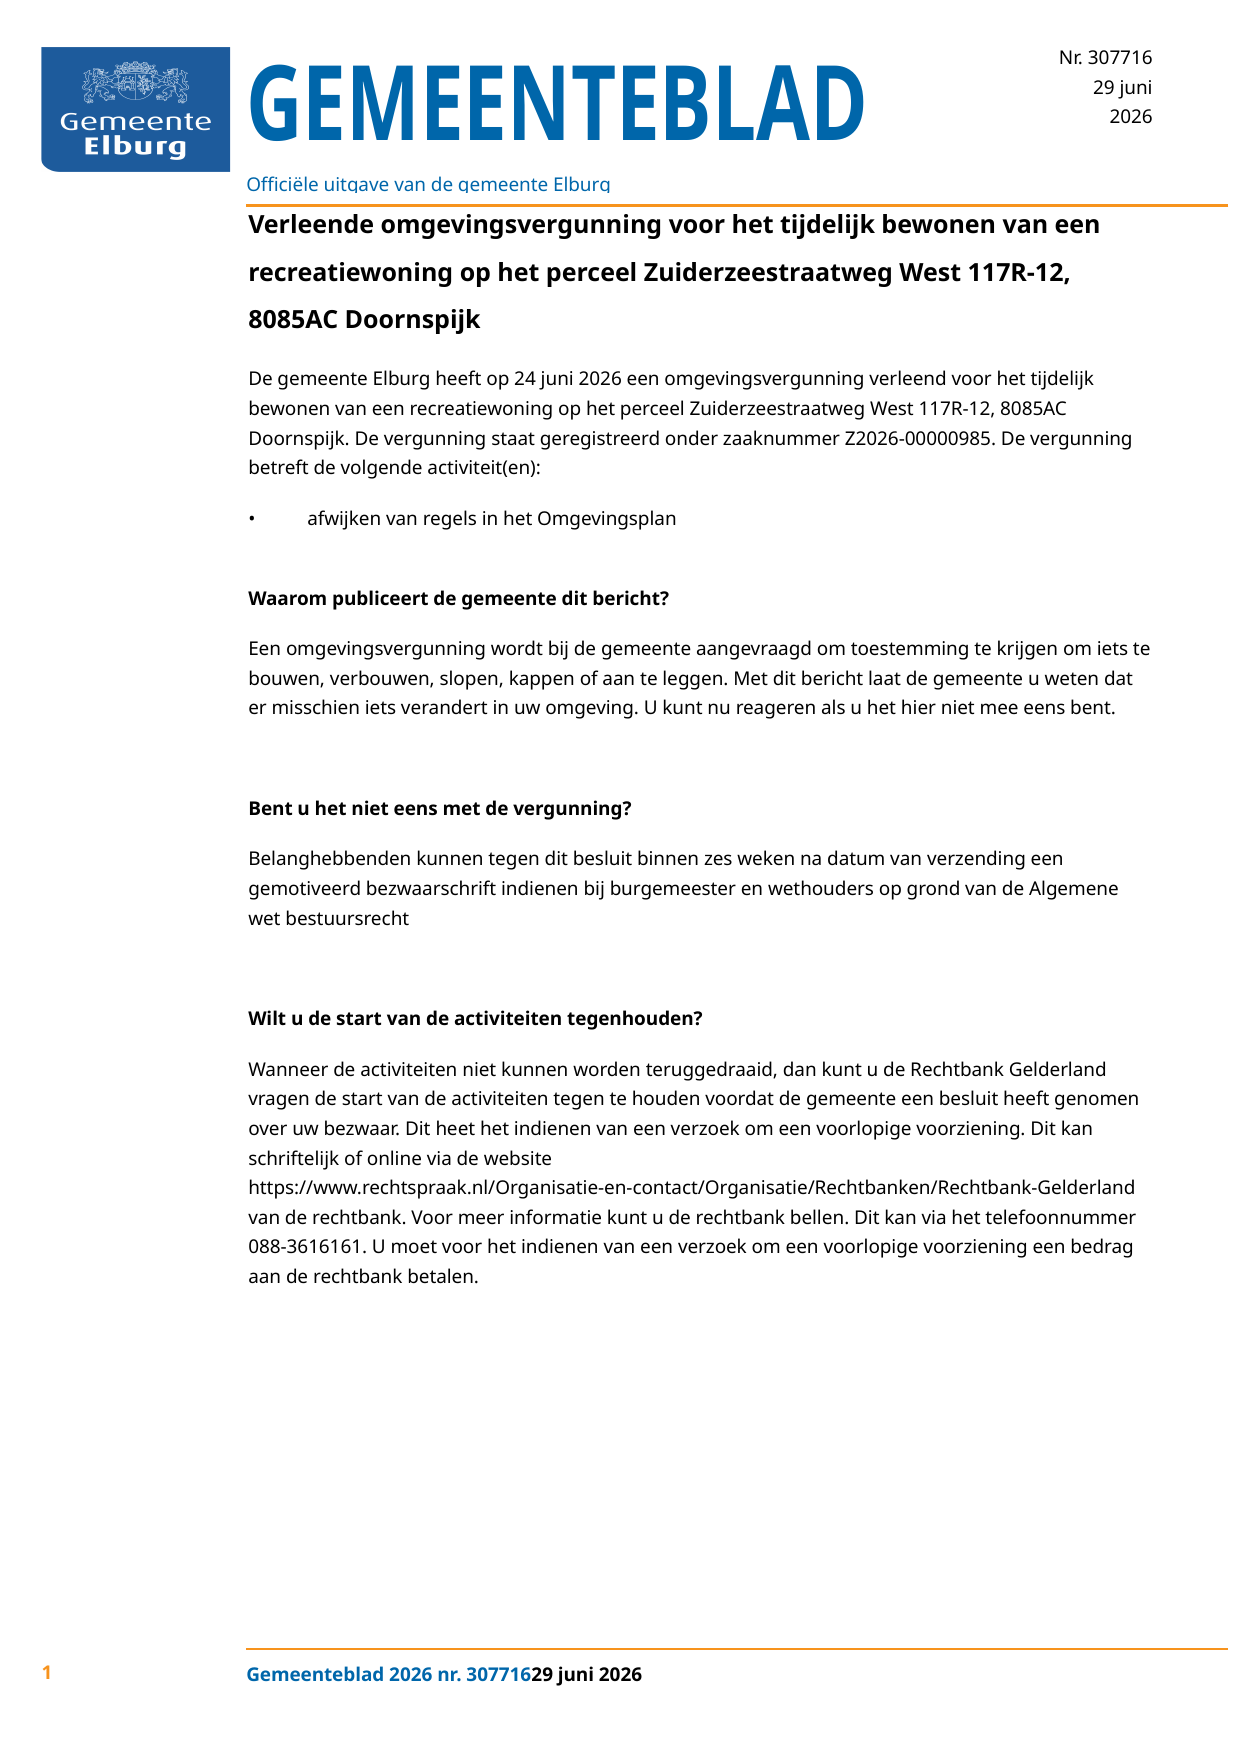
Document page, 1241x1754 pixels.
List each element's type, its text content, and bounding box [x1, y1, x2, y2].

text Wanneer de activiteiten niet kunnen worden teruggedraaid, dan kunt u de Rechtbank Gelderland vragen de start van de activiteiten tegen te houden voordat de gemeente een besluit heeft genomen over uw bezwaar. Dit heet het indienen van een verzoek om een voorlopige voorziening. Dit kan schriftelijk of online via de website https://www.rechtspraak.nl/Organisatie-en-contact/Organisatie/Rechtbanken/Rechtbank-Gelderland van de rechtbank. Voor meer informatie kunt u de rechtbank bellen. Dit kan via het telefoonnummer 088-3616161. U moet voor het indienen van een verzoek om een voorlopige voorziening een bedrag aan de rechtbank betalen. [248, 1056, 1152, 1289]
text Verleende omgevingsvergunning voor het tijdelijk bewonen van een recreatiewoning op het perceel Zuiderzeestraatweg West 117R-12, 8085AC Doornspijk [248, 207, 1152, 336]
text Belanghebbenden kunnen tegen dit besluit binnen zes weken na datum van verzending een gemotiveerd bezwaarschrift indienen bij burgemeester en wethouders op grond van de Algemene wet bestuursrecht [248, 846, 1152, 930]
picture [41, 47, 231, 172]
text De gemeente Elburg heeft op 24 juni 2026 een omgevingsvergunning verleend voor het tijdelijk bewonen van een recreatiewoning op het perceel Zuiderzeestraatweg West 117R-12, 8085AC Doornspijk. De vergunning staat geregistreerd onder zaaknummer Z2026-00000985. De vergunning betreft de volgende activiteit(en): [248, 366, 1152, 480]
text Bent u het niet eens met de vergunning? [248, 795, 1152, 821]
text Waarom publiceert de gemeente dit bericht? [248, 585, 1152, 610]
list afwijken van regels in het Omgevingsplan [248, 505, 1152, 530]
text Een omgevingsvergunning wordt bij de gemeente aangevraagd om toestemming te krijgen om iets te bouwen, verbouwen, slopen, kappen of aan te leggen. Met dit bericht laat de gemeente u weten dat er misschien iets verandert in uw omgeving. U kunt nu reageren als u het hier niet mee eens bent. [248, 635, 1152, 720]
text Wilt u de start van de activiteiten tegenhouden? [248, 1006, 1152, 1031]
